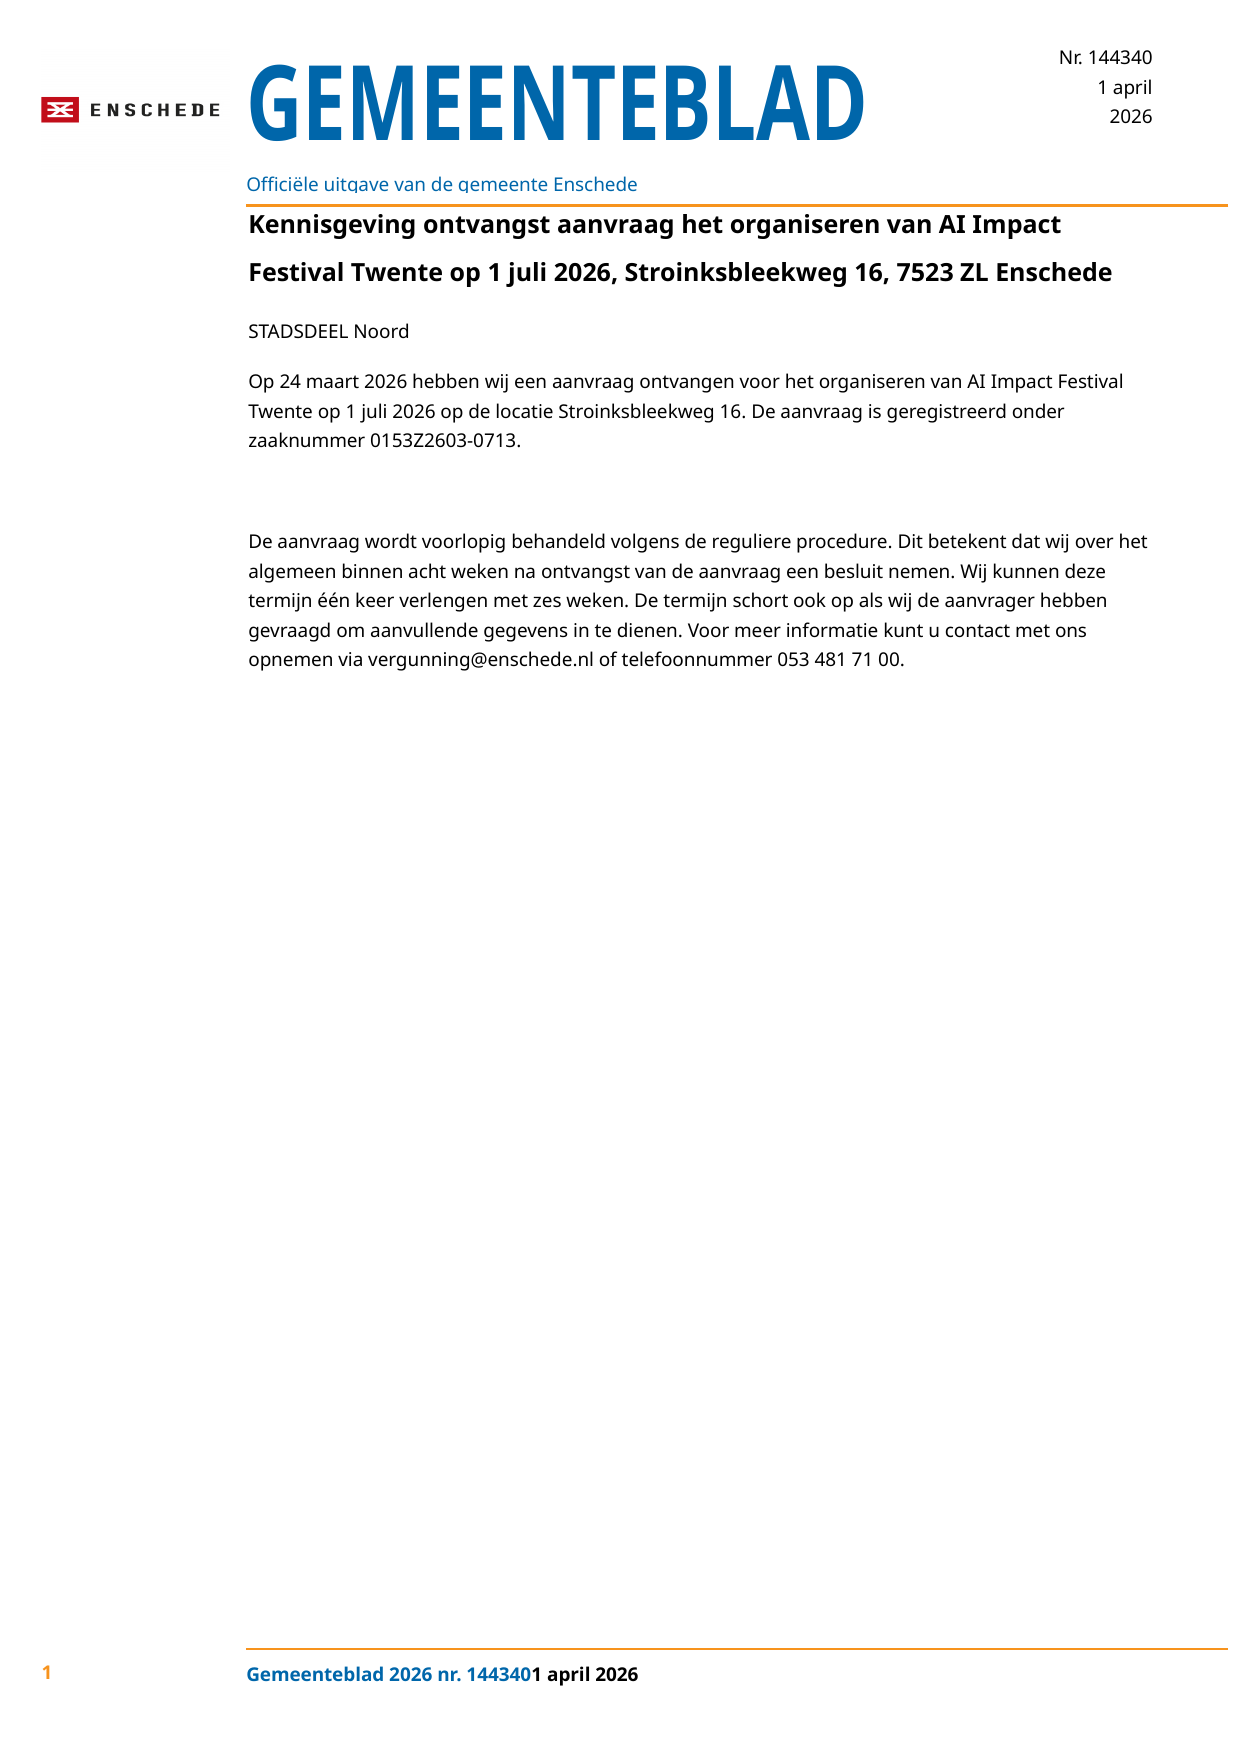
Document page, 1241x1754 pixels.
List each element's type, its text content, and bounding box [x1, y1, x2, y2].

text De aanvraag wordt voorlopig behandeld volgens de reguliere procedure. Dit betekent dat wij over het algemeen binnen acht weken na ontvangst van de aanvraag een besluit nemen. Wij kunnen deze termijn één keer verlengen met zes weken. De termijn schort ook op als wij de aanvrager hebben gevraagd om aanvullende gegevens in te dienen. Voor meer informatie kunt u contact met ons opnemen via vergunning@enschede.nl of telefoonnummer 053 481 71 00. [248, 528, 1152, 672]
text Kennisgeving ontvangst aanvraag het organiseren van AI Impact Festival Twente op 1 juli 2026, Stroinksbleekweg 16, 7523 ZL Enschede [248, 207, 1152, 288]
text Op 24 maart 2026 hebben wij een aanvraag ontvangen voor het organiseren van AI Impact Festival Twente op 1 juli 2026 op de locatie Stroinksbleekweg 16. De aanvraag is geregistreerd onder zaaknummer 0153Z2603-0713. [248, 368, 1152, 453]
picture [41, 47, 231, 172]
text STADSDEEL Noord [248, 318, 1152, 344]
